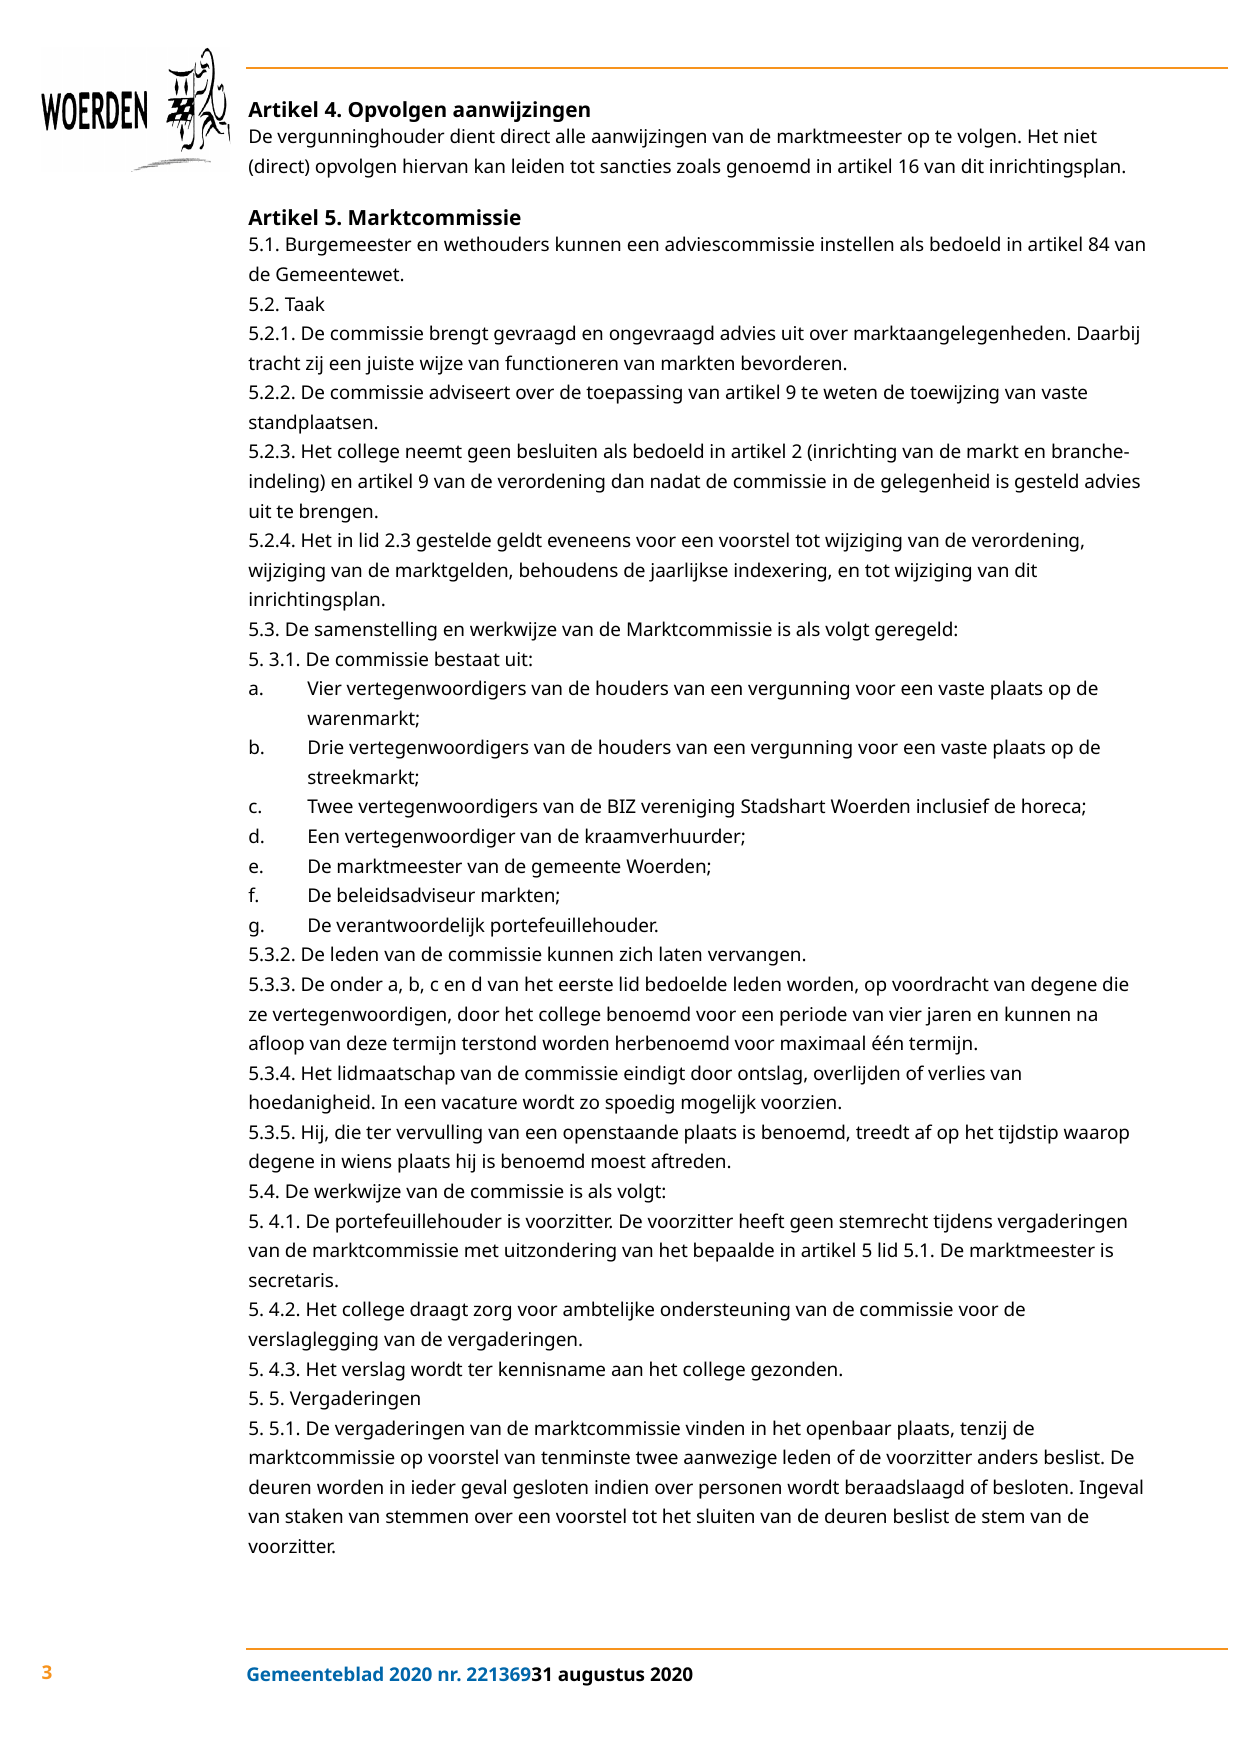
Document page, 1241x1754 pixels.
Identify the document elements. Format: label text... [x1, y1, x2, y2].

list De marktmeester van de gemeente Woerden; [248, 853, 1152, 879]
text 5. 5. Vergaderingen [248, 1385, 1152, 1411]
text 5.3.5. Hij, die ter vervulling van een openstaande plaats is benoemd, treedt af op het tijdstip waarop degene in wiens plaats hij is benoemd moest aftreden. [248, 1119, 1152, 1174]
text 5.3.3. De onder a, b, c en d van het eerste lid bedoelde leden worden, op voordracht van degene die ze vertegenwoordigen, door het college benoemd voor een periode van vier jaren en kunnen na afloop van deze termijn terstond worden herbenoemd voor maximaal één termijn. [248, 971, 1152, 1056]
text 5.2.2. De commissie adviseert over de toepassing van artikel 9 te weten de toewijzing van vaste standplaatsen. [248, 379, 1152, 435]
picture [41, 47, 231, 172]
text 5.2.3. Het college neemt geen besluiten als bedoeld in artikel 2 (inrichting van de markt en branche-indeling) en artikel 9 van de verordening dan nadat de commissie in de gelegenheid is gesteld advies uit te brengen. [248, 439, 1152, 524]
text 5. 4.2. Het college draagt zorg voor ambtelijke ondersteuning van de commissie voor de verslaglegging van de vergaderingen. [248, 1297, 1152, 1352]
list Twee vertegenwoordigers van de BIZ vereniging Stadshart Woerden inclusief de horeca; [248, 794, 1152, 819]
text 5. 3.1. De commissie bestaat uit: [248, 646, 1152, 672]
text 5.2.1. De commissie brengt gevraagd en ongevraagd advies uit over marktaangelegenheden. Daarbij tracht zij een juiste wijze van functioneren van markten bevorderen. [248, 320, 1152, 376]
list Drie vertegenwoordigers van de houders van een vergunning voor een vaste plaats op de streekmarkt; [248, 734, 1152, 790]
list Vier vertegenwoordigers van de houders van een vergunning voor een vaste plaats op de warenmarkt; [248, 675, 1152, 731]
text Artikel 5. Marktcommissie [248, 203, 1152, 232]
text 5.3.4. Het lidmaatschap van de commissie eindigt door ontslag, overlijden of verlies van hoedanigheid. In een vacature wordt zo spoedig mogelijk voorzien. [248, 1060, 1152, 1115]
text 5.2.4. Het in lid 2.3 gestelde geldt eveneens voor een voorstel tot wijziging van de verordening, wijziging van de marktgelden, behoudens de jaarlijkse indexering, en tot wijziging van dit inrichtingsplan. [248, 527, 1152, 612]
text 5.3. De samenstelling en werkwijze van de Marktcommissie is als volgt geregeld: [248, 616, 1152, 642]
text 5. 4.3. Het verslag wordt ter kennisname aan het college gezonden. [248, 1356, 1152, 1382]
text Artikel 4. Opvolgen aanwijzingen [248, 95, 1152, 123]
list Een vertegenwoordiger van de kraamverhuurder; [248, 823, 1152, 849]
list De verantwoordelijk portefeuillehouder. [248, 912, 1152, 938]
text 5. 4.1. De portefeuillehouder is voorzitter. De voorzitter heeft geen stemrecht tijdens vergaderingen van de marktcommissie met uitzondering van het bepaalde in artikel 5 lid 5.1. De marktmeester is secretaris. [248, 1208, 1152, 1293]
text 5.4. De werkwijze van de commissie is als volgt: [248, 1178, 1152, 1204]
text De vergunninghouder dient direct alle aanwijzingen van de marktmeester op te volgen. Het niet (direct) opvolgen hiervan kan leiden tot sancties zoals genoemd in artikel 16 van dit inrichtingsplan. [248, 123, 1152, 178]
text 5.2. Taak [248, 291, 1152, 317]
list De beleidsadviseur markten; [248, 882, 1152, 908]
text 5. 5.1. De vergaderingen van de marktcommissie vinden in het openbaar plaats, tenzij de marktcommissie op voorstel van tenminste twee aanwezige leden of de voorzitter anders beslist. De deuren worden in ieder geval gesloten indien over personen wordt beraadslaagd of besloten. Ingeval van staken van stemmen over een voorstel tot het sluiten van de deuren beslist de stem van de voorzitter. [248, 1415, 1152, 1559]
text 5.1. Burgemeester en wethouders kunnen een adviescommissie instellen als bedoeld in artikel 84 van de Gemeentewet. [248, 232, 1152, 287]
text 5.3.2. De leden van de commissie kunnen zich laten vervangen. [248, 942, 1152, 967]
